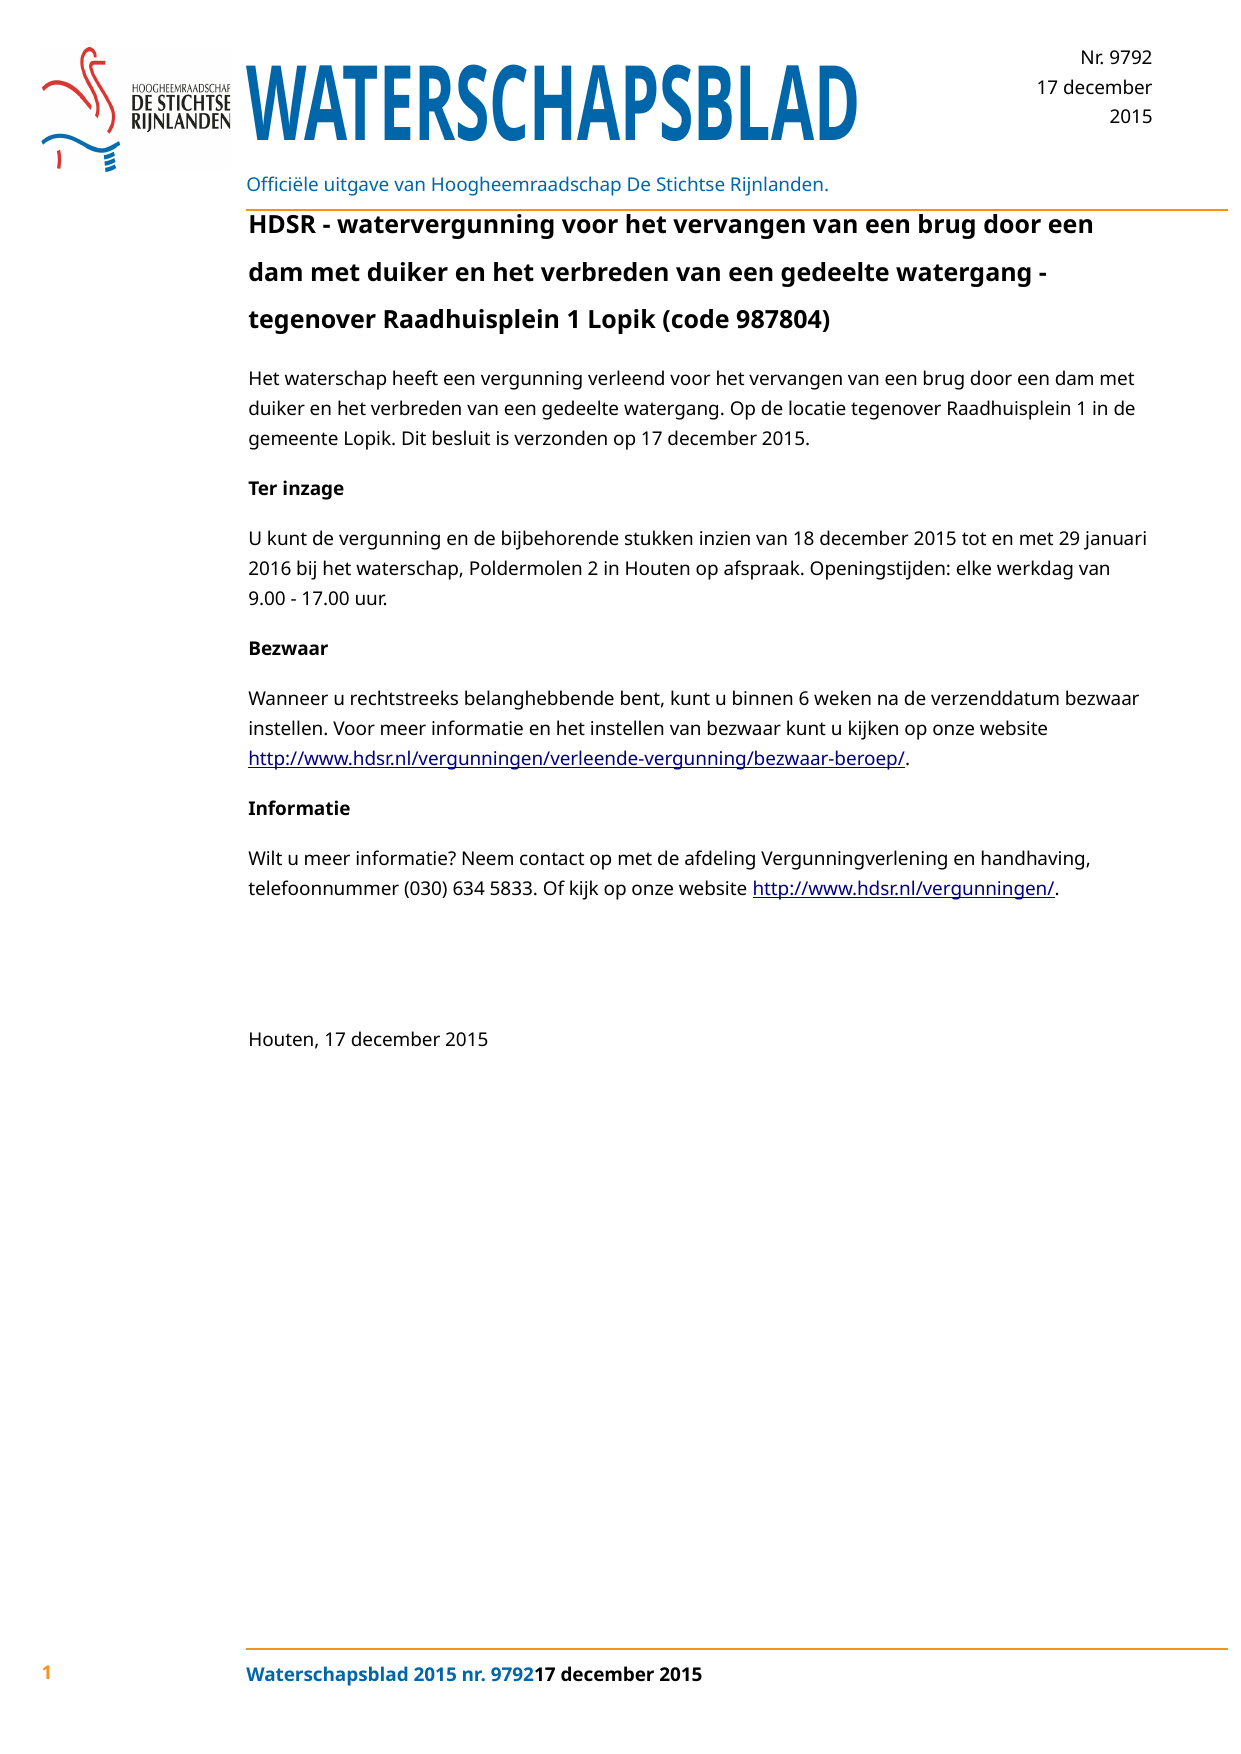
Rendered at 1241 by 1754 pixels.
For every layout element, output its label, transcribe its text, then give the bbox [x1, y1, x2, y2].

picture [41, 47, 231, 172]
text Het waterschap heeft een vergunning verleend voor het vervangen van een brug door een dam met duiker en het verbreden van een gedeelte watergang. Op de locatie tegenover Raadhuisplein 1 in de gemeente Lopik. Dit besluit is verzonden op 17 december 2015. [248, 366, 1152, 450]
text Informatie [248, 795, 1152, 821]
text HDSR - watervergunning voor het vervangen van een brug door een dam met duiker en het verbreden van een gedeelte watergang - tegenover Raadhuisplein 1 Lopik (code 987804) [248, 211, 1152, 336]
text Wanneer u rechtstreeks belanghebbende bent, kunt u binnen 6 weken na de verzenddatum bezwaar instellen. Voor meer informatie en het instellen van bezwaar kunt u kijken op onze website http://www.hdsr.nl/vergunningen/verleende-vergunning/bezwaar-beroep/. [248, 686, 1152, 770]
text Wilt u meer informatie? Neem contact op met de afdeling Vergunningverlening en handhaving, telefoonnummer (030) 634 5833. Of kijk op onze website http://www.hdsr.nl/vergunningen/. [248, 846, 1152, 901]
text Houten, 17 december 2015 [248, 1026, 1152, 1052]
text U kunt de vergunning en de bijbehorende stukken inzien van 18 december 2015 tot en met 29 januari 2016 bij het waterschap, Poldermolen 2 in Houten op afspraak. Openingstijden: elke werkdag van 9.00 - 17.00 uur. [248, 526, 1152, 610]
text Ter inzage [248, 475, 1152, 501]
text Bezwaar [248, 635, 1152, 661]
